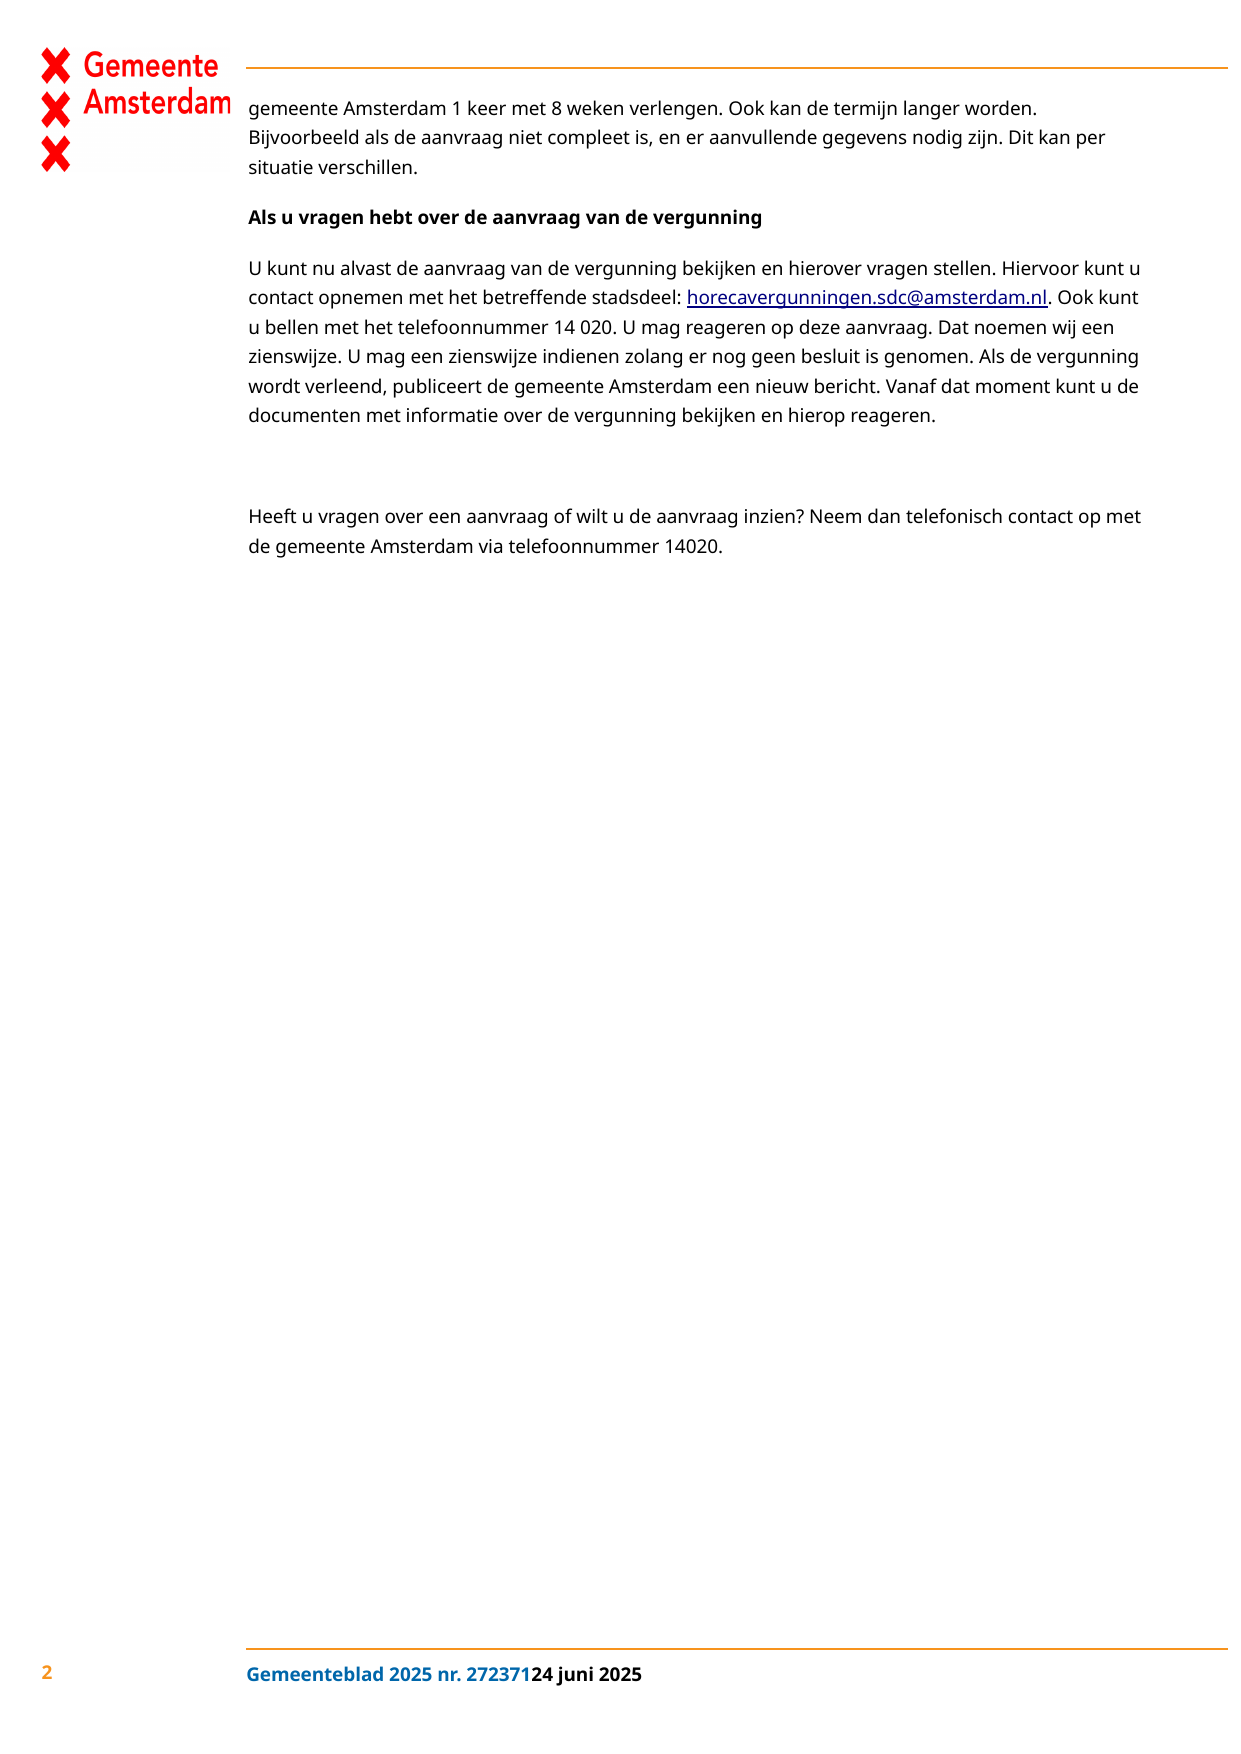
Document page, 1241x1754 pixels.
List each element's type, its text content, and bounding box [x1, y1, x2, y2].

picture [41, 47, 231, 172]
text gemeente Amsterdam 1 keer met 8 weken verlengen. Ook kan de termijn langer worden. Bijvoorbeeld als de aanvraag niet compleet is, en er aanvullende gegevens nodig zijn. Dit kan per situatie verschillen. [248, 95, 1152, 180]
text Heeft u vragen over een aanvraag of wilt u de aanvraag inzien? Neem dan telefonisch contact op met de gemeente Amsterdam via telefoonnummer 14020. [248, 503, 1152, 559]
text U kunt nu alvast de aanvraag van de vergunning bekijken en hierover vragen stellen. Hiervoor kunt u contact opnemen met het betreffende stadsdeel: horecavergunningen.sdc@amsterdam.nl. Ook kunt u bellen met het telefoonnummer 14 020. U mag reageren op deze aanvraag. Dat noemen wij een zienswijze. U mag een zienswijze indienen zolang er nog geen besluit is genomen. Als de vergunning wordt verleend, publiceert de gemeente Amsterdam een nieuw bericht. Vanaf dat moment kunt u de documenten met informatie over de vergunning bekijken en hierop reageren. [248, 255, 1152, 428]
text Als u vragen hebt over de aanvraag van de vergunning [248, 204, 1152, 230]
